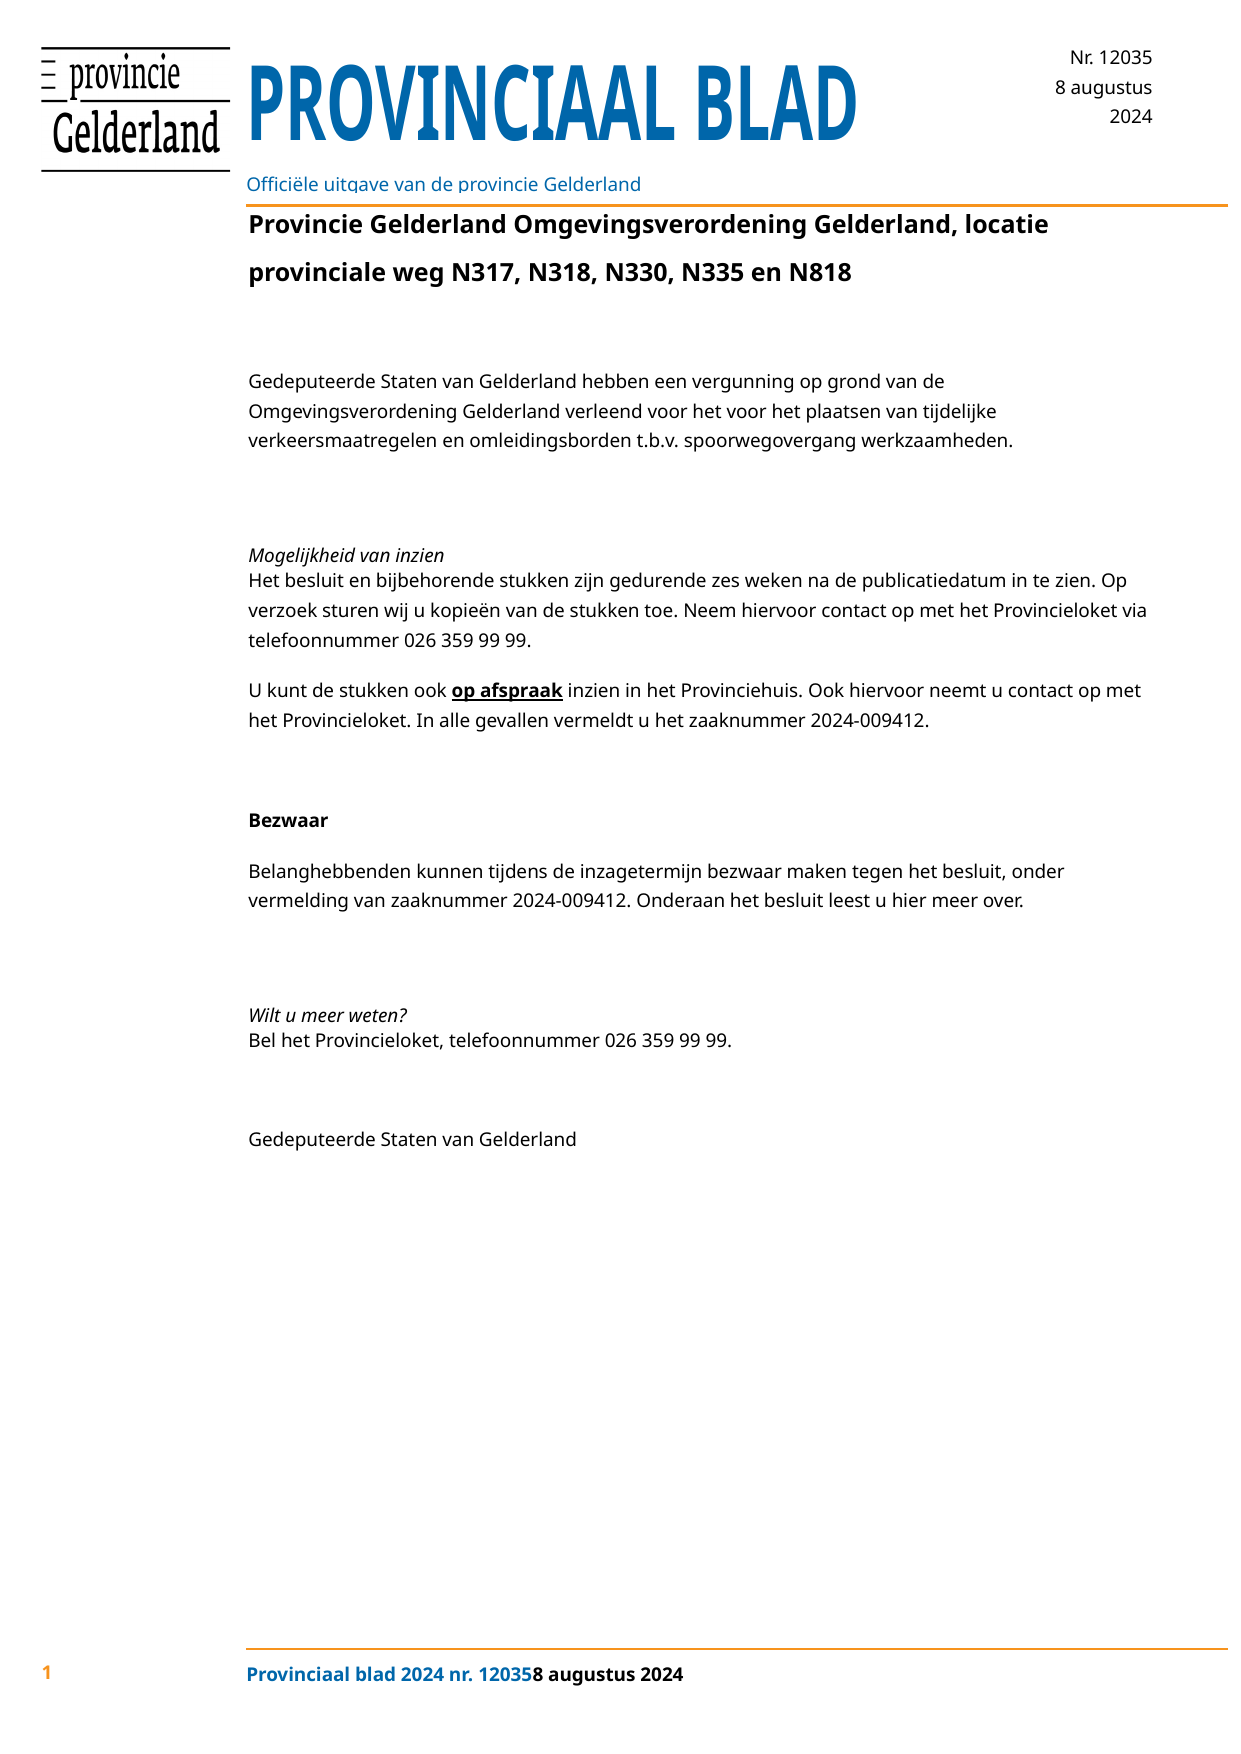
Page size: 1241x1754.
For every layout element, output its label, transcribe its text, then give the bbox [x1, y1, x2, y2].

text Bel het Provincieloket, telefoonnummer 026 359 99 99. [248, 1028, 1152, 1053]
text Gedeputeerde Staten van Gelderland [248, 1126, 1152, 1152]
text Gedeputeerde Staten van Gelderland hebben een vergunning op grond van de Omgevingsverordening Gelderland verleend voor het voor het plaatsen van tijdelijke verkeersmaatregelen en omleidingsborden t.b.v. spoorwegovergang werkzaamheden. [248, 368, 1152, 453]
text U kunt de stukken ook op afspraak inzien in het Provinciehuis. Ook hiervoor neemt u contact op met het Provincieloket. In alle gevallen vermeldt u het zaaknummer 2024-009412. [248, 677, 1152, 732]
text Bezwaar [248, 808, 1152, 833]
text Wilt u meer weten? [248, 1002, 1152, 1028]
text Het besluit en bijbehorende stukken zijn gedurende zes weken na de publicatiedatum in te zien. Op verzoek sturen wij u kopieën van de stukken toe. Neem hiervoor contact op met het Provincieloket via telefoonnummer 026 359 99 99. [248, 568, 1152, 652]
text Provincie Gelderland Omgevingsverordening Gelderland, locatie provinciale weg N317, N318, N330, N335 en N818 [248, 207, 1152, 288]
picture [41, 47, 231, 172]
text Mogelijkheid van inzien [248, 542, 1152, 568]
text Belanghebbenden kunnen tijdens de inzagetermijn bezwaar maken tegen het besluit, onder vermelding van zaaknummer 2024-009412. Onderaan het besluit leest u hier meer over. [248, 858, 1152, 913]
